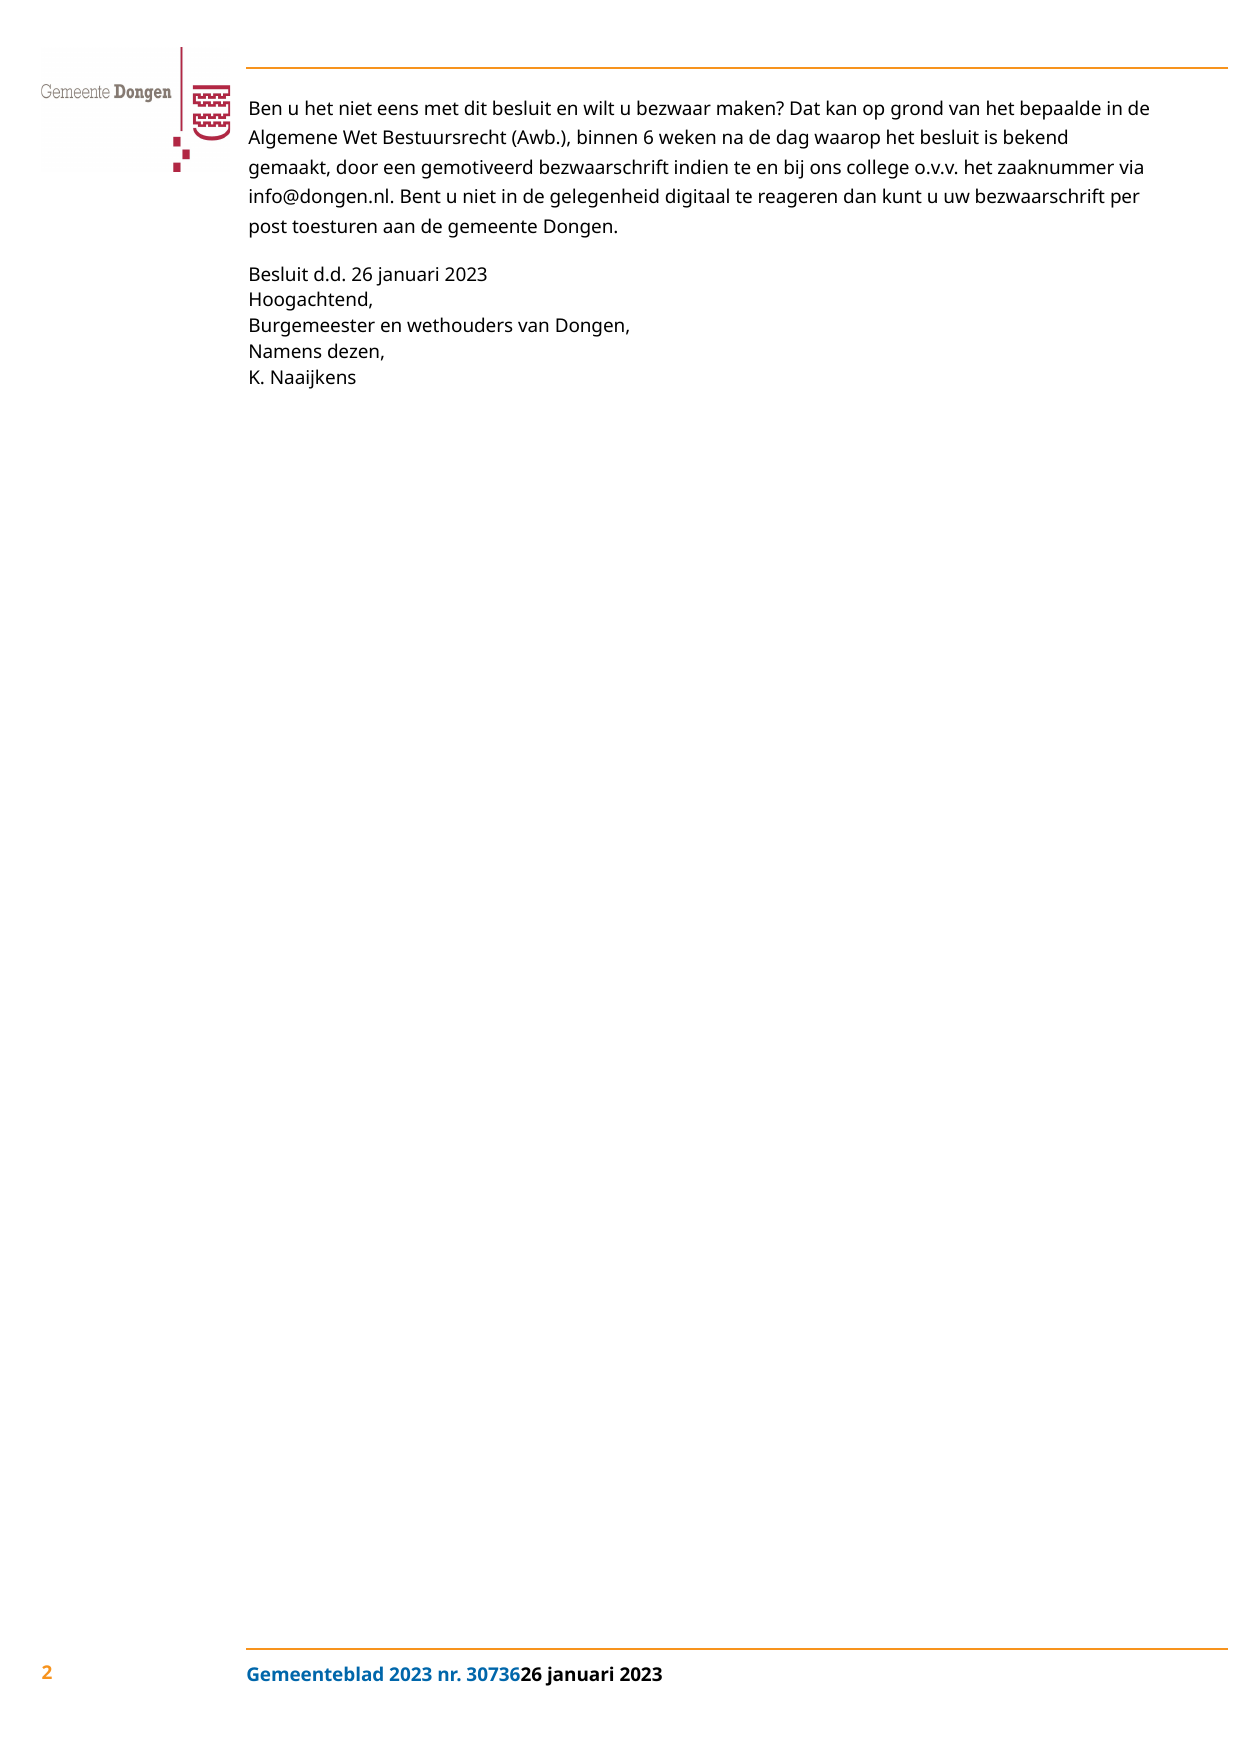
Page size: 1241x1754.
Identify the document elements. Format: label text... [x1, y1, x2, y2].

text Besluit d.d. 26 januari 2023 [248, 261, 1152, 287]
text K. Naaijkens [248, 364, 1152, 389]
text Ben u het niet eens met dit besluit en wilt u bezwaar maken? Dat kan op grond van het bepaalde in de Algemene Wet Bestuursrecht (Awb.), binnen 6 weken na de dag waarop het besluit is bekend gemaakt, door een gemotiveerd bezwaarschrift indien te en bij ons college o.v.v. het zaaknummer via info@dongen.nl. Bent u niet in de gelegenheid digitaal te reageren dan kunt u uw bezwaarschrift per post toesturen aan de gemeente Dongen. [248, 95, 1152, 239]
text Hoogachtend, [248, 287, 1152, 312]
picture [41, 47, 231, 172]
text Namens dezen, [248, 338, 1152, 364]
text Burgemeester en wethouders van Dongen, [248, 312, 1152, 338]
